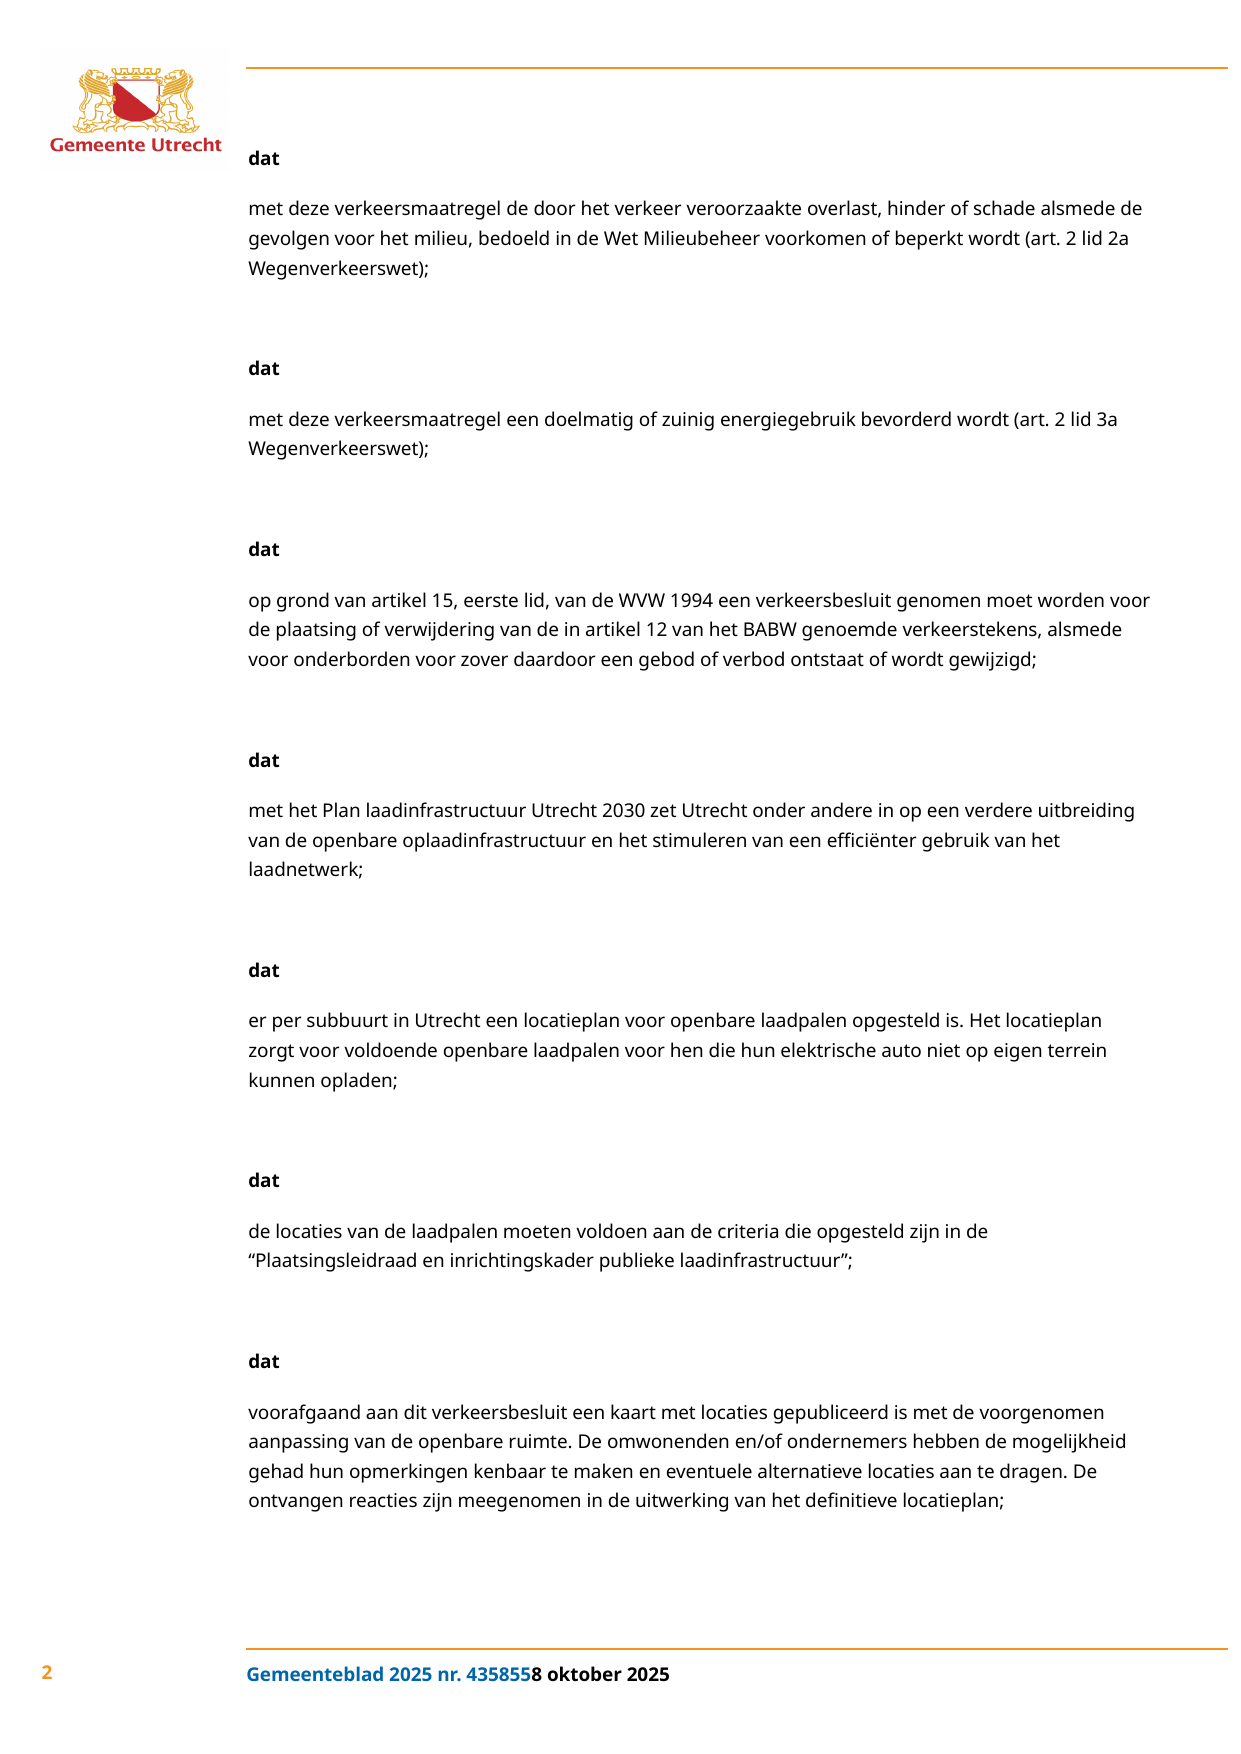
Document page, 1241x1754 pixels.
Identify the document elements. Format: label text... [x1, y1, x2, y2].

text voorafgaand aan dit verkeersbesluit een kaart met locaties gepubliceerd is met de voorgenomen aanpassing van de openbare ruimte. De omwonenden en/of ondernemers hebben de mogelijkheid gehad hun opmerkingen kenbaar te maken en eventuele alternatieve locaties aan te dragen. De ontvangen reacties zijn meegenomen in de uitwerking van het definitieve locatieplan; [248, 1399, 1152, 1513]
text dat [248, 1348, 1152, 1374]
picture [41, 47, 231, 172]
text dat [248, 536, 1152, 562]
text dat [248, 747, 1152, 773]
text met deze verkeersmaatregel een doelmatig of zuinig energiegebruik bevorderd wordt (art. 2 lid 3a Wegenverkeerswet); [248, 406, 1152, 461]
text de locaties van de laadpalen moeten voldoen aan de criteria die opgesteld zijn in de “Plaatsingsleidraad en inrichtingskader publieke laadinfrastructuur”; [248, 1218, 1152, 1273]
text dat [248, 1168, 1152, 1193]
text dat [248, 957, 1152, 983]
text er per subbuurt in Utrecht een locatieplan voor openbare laadpalen opgesteld is. Het locatieplan zorgt voor voldoende openbare laadpalen voor hen die hun elektrische auto niet op eigen terrein kunnen opladen; [248, 1008, 1152, 1093]
text dat [248, 145, 1152, 171]
text met het Plan laadinfrastructuur Utrecht 2030 zet Utrecht onder andere in op een verdere uitbreiding van de openbare oplaadinfrastructuur en het stimuleren van een efficiënter gebruik van het laadnetwerk; [248, 797, 1152, 882]
text met deze verkeersmaatregel de door het verkeer veroorzaakte overlast, hinder of schade alsmede de gevolgen voor het milieu, bedoeld in de Wet Milieubeheer voorkomen of beperkt wordt (art. 2 lid 2a Wegenverkeerswet); [248, 196, 1152, 281]
text op grond van artikel 15, eerste lid, van de WVW 1994 een verkeersbesluit genomen moet worden voor de plaatsing of verwijdering van de in artikel 12 van het BABW genoemde verkeerstekens, alsmede voor onderborden voor zover daardoor een gebod of verbod ontstaat of wordt gewijzigd; [248, 587, 1152, 672]
text dat [248, 356, 1152, 381]
